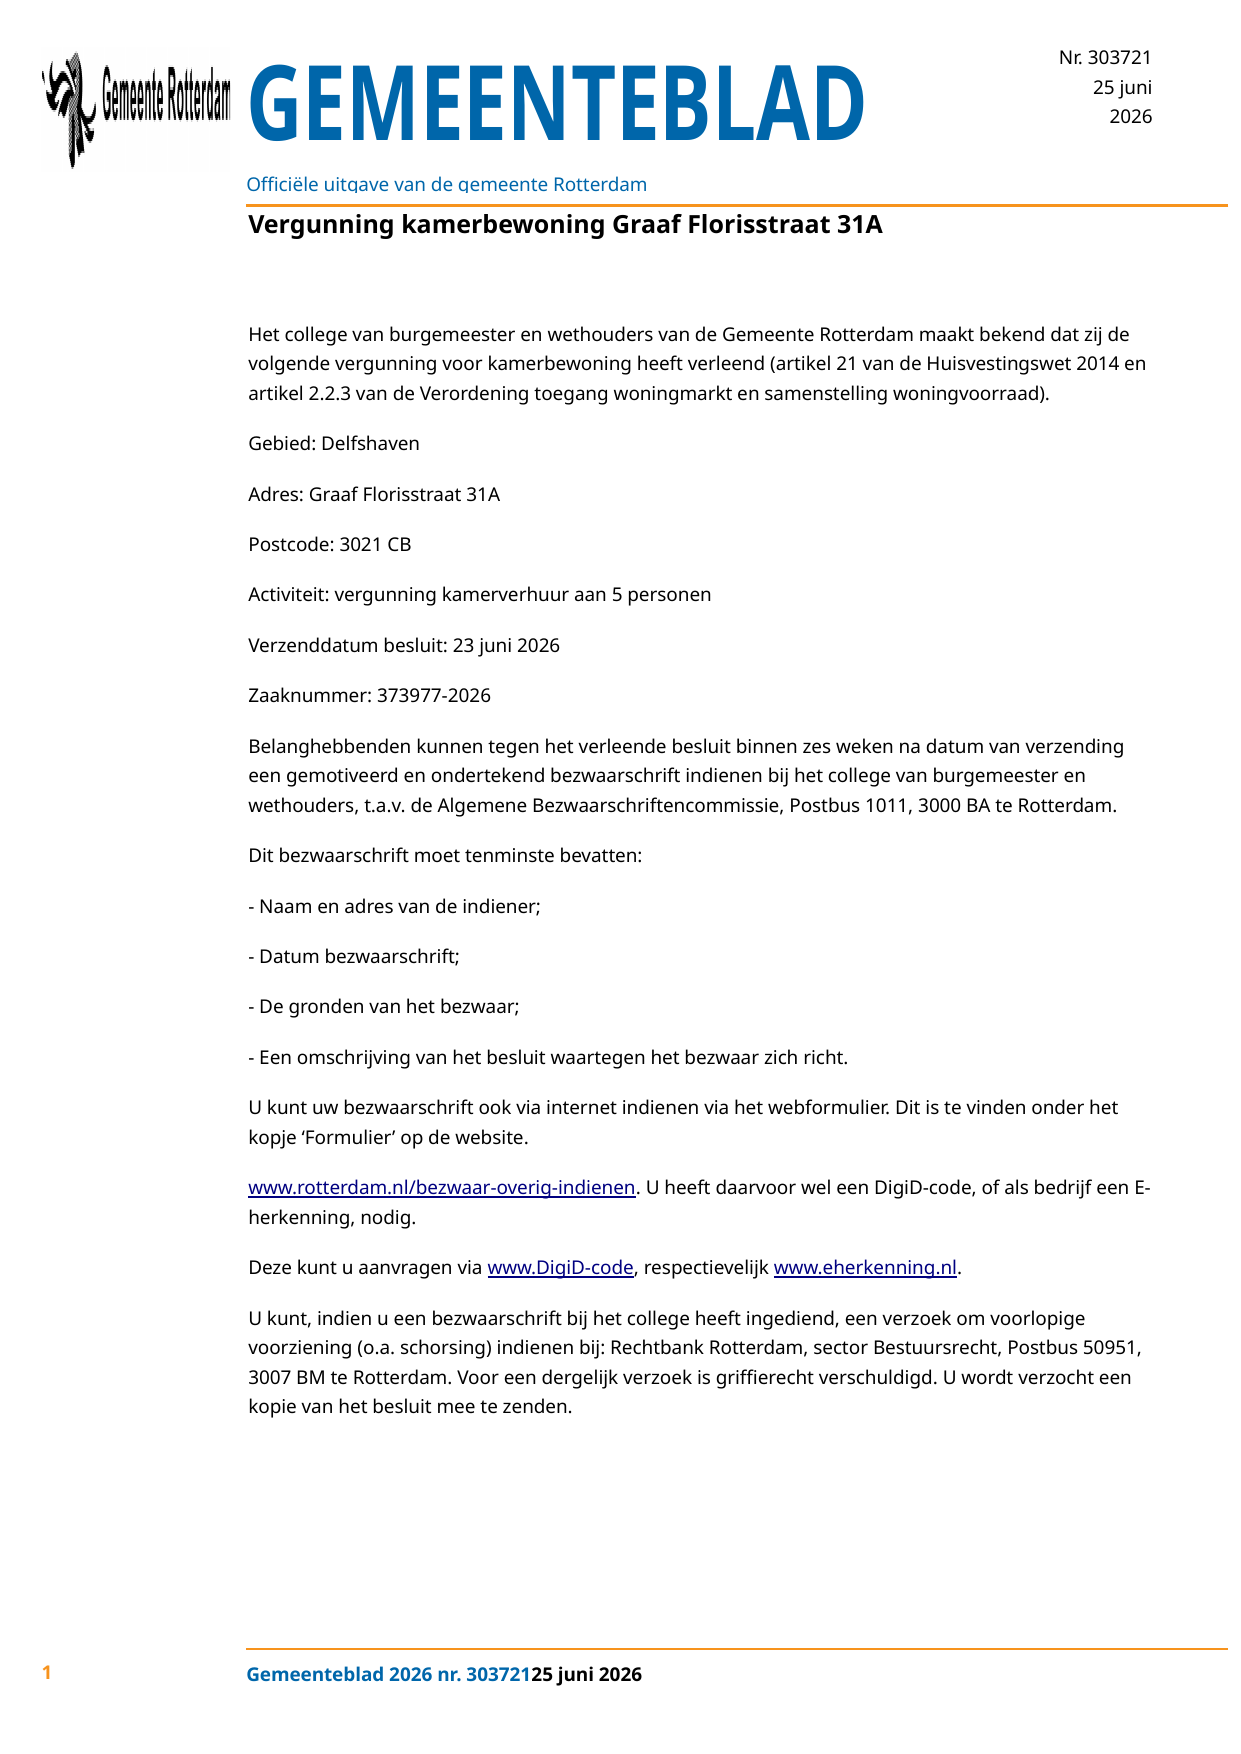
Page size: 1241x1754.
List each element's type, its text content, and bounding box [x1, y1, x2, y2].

text - Naam en adres van de indiener; [248, 893, 1152, 918]
text Deze kunt u aanvragen via www.DigiD-code, respectievelijk www.eherkenning.nl. [248, 1254, 1152, 1280]
text U kunt, indien u een bezwaarschrift bij het college heeft ingediend, een verzoek om voorlopige voorziening (o.a. schorsing) indienen bij: Rechtbank Rotterdam, sector Bestuursrecht, Postbus 50951, 3007 BM te Rotterdam. Voor een dergelijk verzoek is griffierecht verschuldigd. U wordt verzocht een kopie van het besluit mee te zenden. [248, 1305, 1152, 1419]
text Postcode: 3021 CB [248, 531, 1152, 557]
text Verzenddatum besluit: 23 juni 2026 [248, 632, 1152, 658]
text Vergunning kamerbewoning Graaf Florisstraat 31A [248, 207, 1152, 241]
text U kunt uw bezwaarschrift ook via internet indienen via het webformulier. Dit is te vinden onder het kopje ‘Formulier’ op de website. [248, 1094, 1152, 1150]
text Het college van burgemeester en wethouders van de Gemeente Rotterdam maakt bekend dat zij de volgende vergunning voor kamerbewoning heeft verleend (artikel 21 van de Huisvestingswet 2014 en artikel 2.2.3 van de Verordening toegang woningmarkt en samenstelling woningvoorraad). [248, 321, 1152, 406]
text Activiteit: vergunning kamerverhuur aan 5 personen [248, 582, 1152, 607]
text - Een omschrijving van het besluit waartegen het bezwaar zich richt. [248, 1044, 1152, 1070]
picture [41, 47, 231, 172]
text Belanghebbenden kunnen tegen het verleende besluit binnen zes weken na datum van verzending een gemotiveerd en ondertekend bezwaarschrift indienen bij het college van burgemeester en wethouders, t.a.v. de Algemene Bezwaarschriftencommissie, Postbus 1011, 3000 BA te Rotterdam. [248, 733, 1152, 818]
text Gebied: Delfshaven [248, 430, 1152, 456]
text www.rotterdam.nl/bezwaar-overig-indienen. U heeft daarvoor wel een DigiD-code, of als bedrijf een E-herkenning, nodig. [248, 1174, 1152, 1230]
text Dit bezwaarschrift moet tenminste bevatten: [248, 842, 1152, 868]
text Zaaknummer: 373977-2026 [248, 682, 1152, 708]
text - Datum bezwaarschrift; [248, 943, 1152, 969]
text - De gronden van het bezwaar; [248, 994, 1152, 1019]
text Adres: Graaf Florisstraat 31A [248, 481, 1152, 506]
